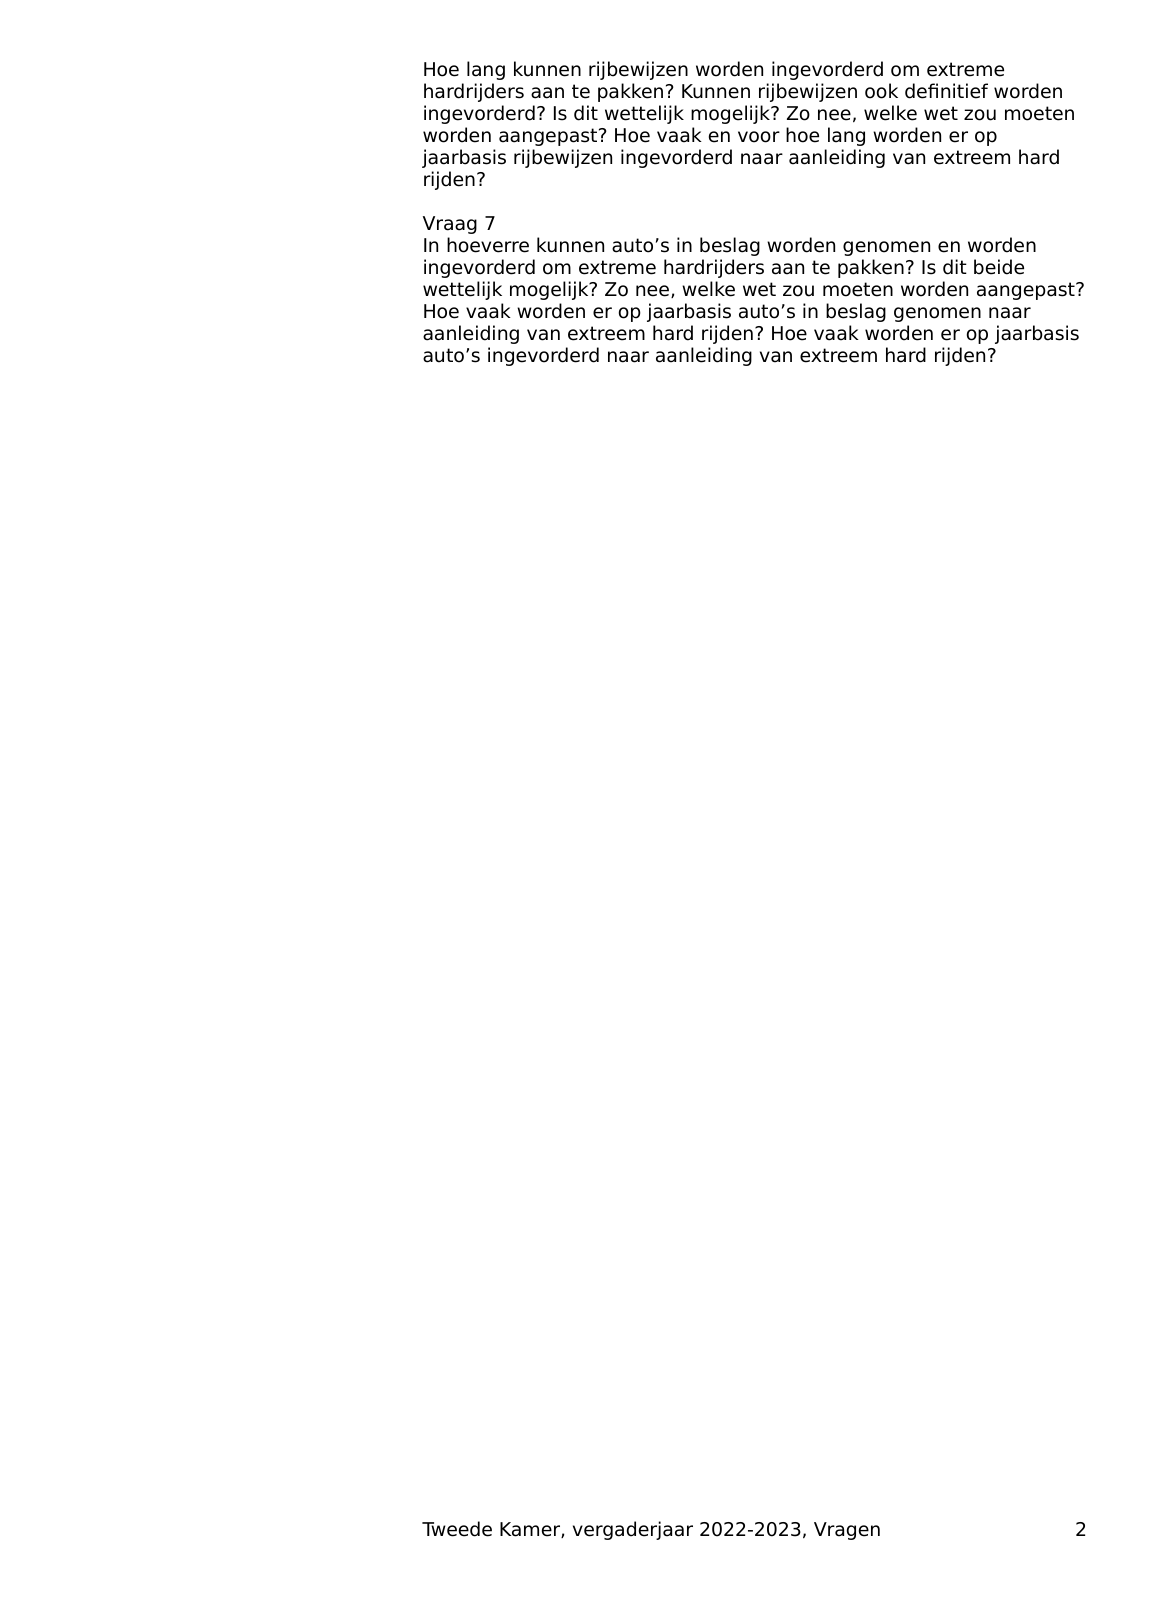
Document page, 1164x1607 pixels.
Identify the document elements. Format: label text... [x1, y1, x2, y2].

text Hoe lang kunnen rijbewijzen worden ingevorderd om extreme hardrijders aan te pakken? Kunnen rijbewijzen ook definitief worden ingevorderd? Is dit wettelijk mogelijk? Zo nee, welke wet zou moeten worden aangepast? Hoe vaak en voor hoe lang worden er op jaarbasis rijbewijzen ingevorderd naar aanleiding van extreem hard rijden? [422, 59, 1087, 191]
text Vraag 7 [422, 213, 1087, 235]
text In hoeverre kunnen auto’s in beslag worden genomen en worden ingevorderd om extreme hardrijders aan te pakken? Is dit beide wettelijk mogelijk? Zo nee, welke wet zou moeten worden aangepast? Hoe vaak worden er op jaarbasis auto’s in beslag genomen naar aanleiding van extreem hard rijden? Hoe vaak worden er op jaarbasis auto’s ingevorderd naar aanleiding van extreem hard rijden? [422, 235, 1087, 367]
